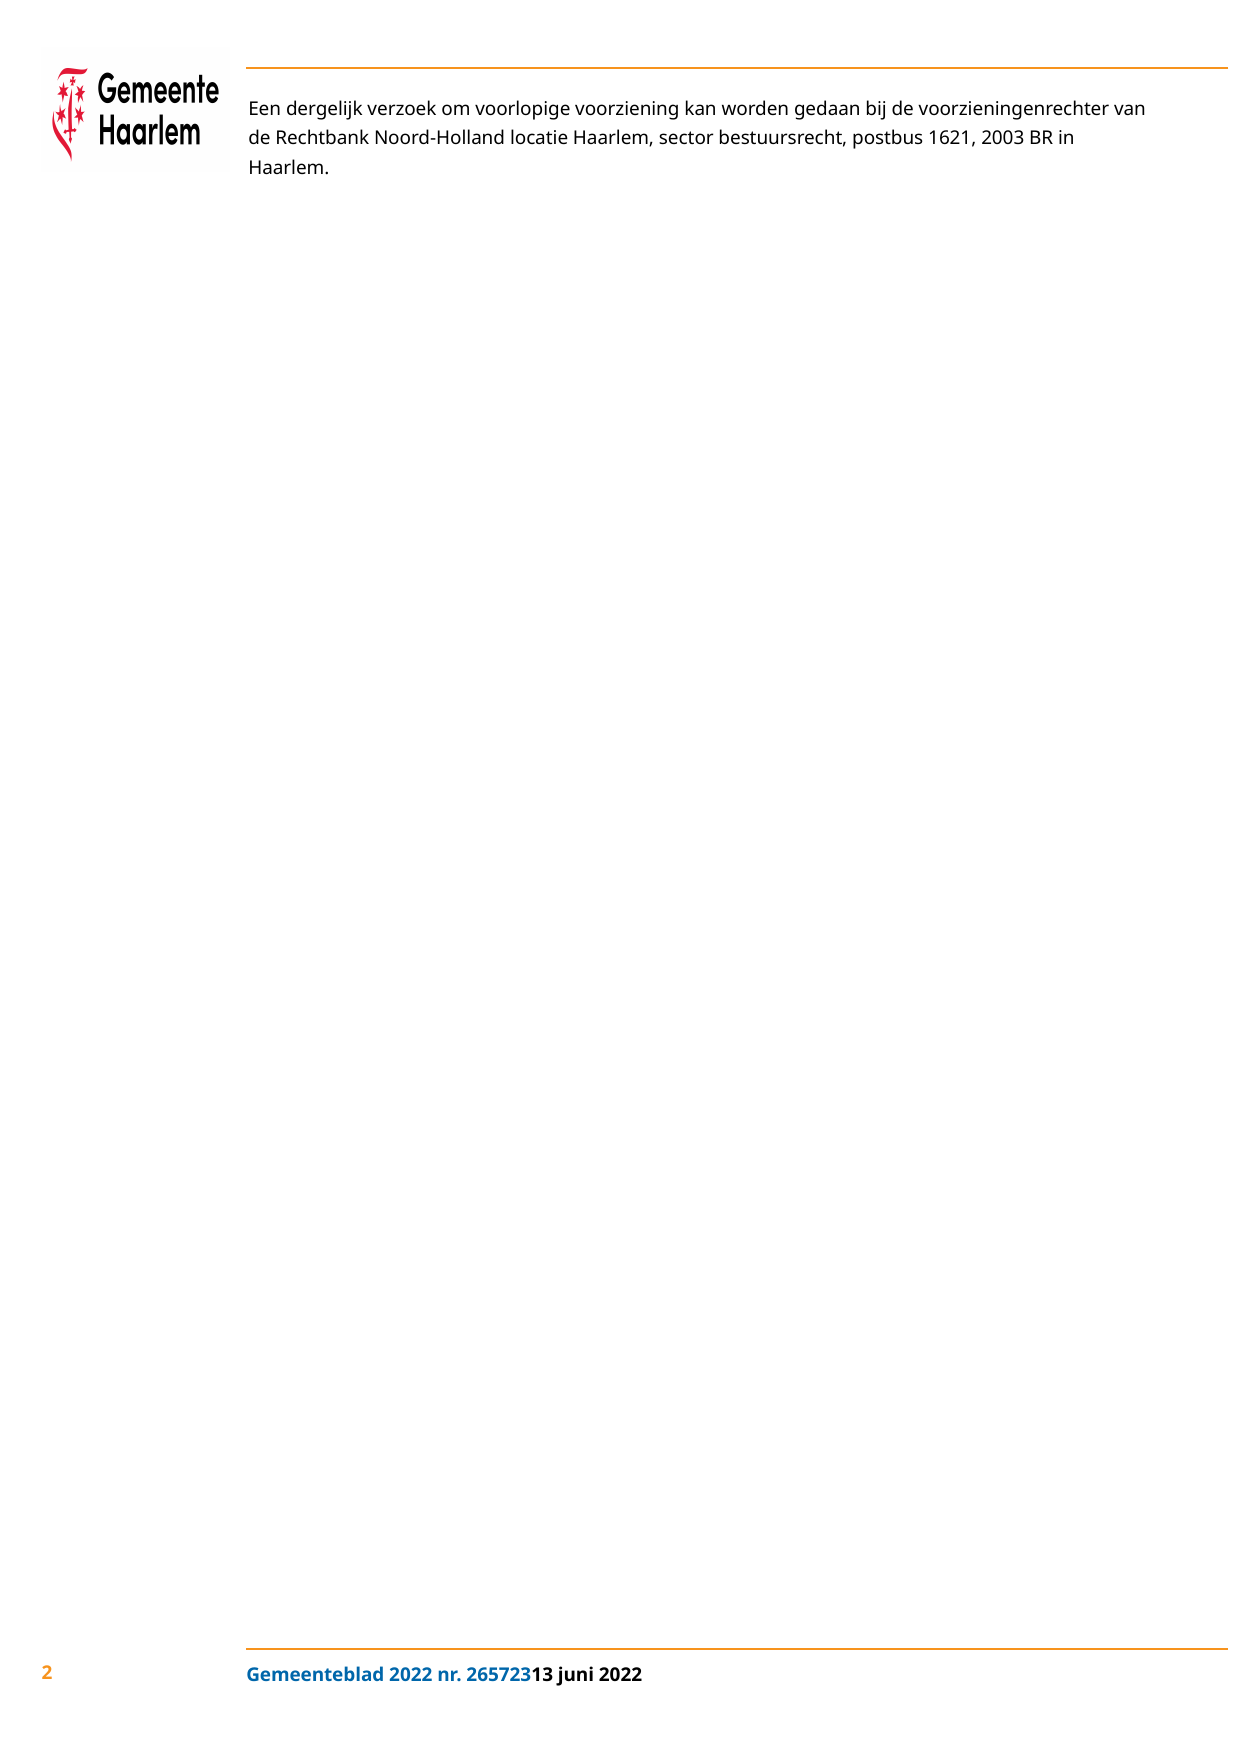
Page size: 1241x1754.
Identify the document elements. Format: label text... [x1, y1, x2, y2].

text Een dergelijk verzoek om voorlopige voorziening kan worden gedaan bij de voorzieningenrechter van de Rechtbank Noord-Holland locatie Haarlem, sector bestuursrecht, postbus 1621, 2003 BR in Haarlem. [248, 95, 1152, 180]
picture [41, 47, 231, 172]
